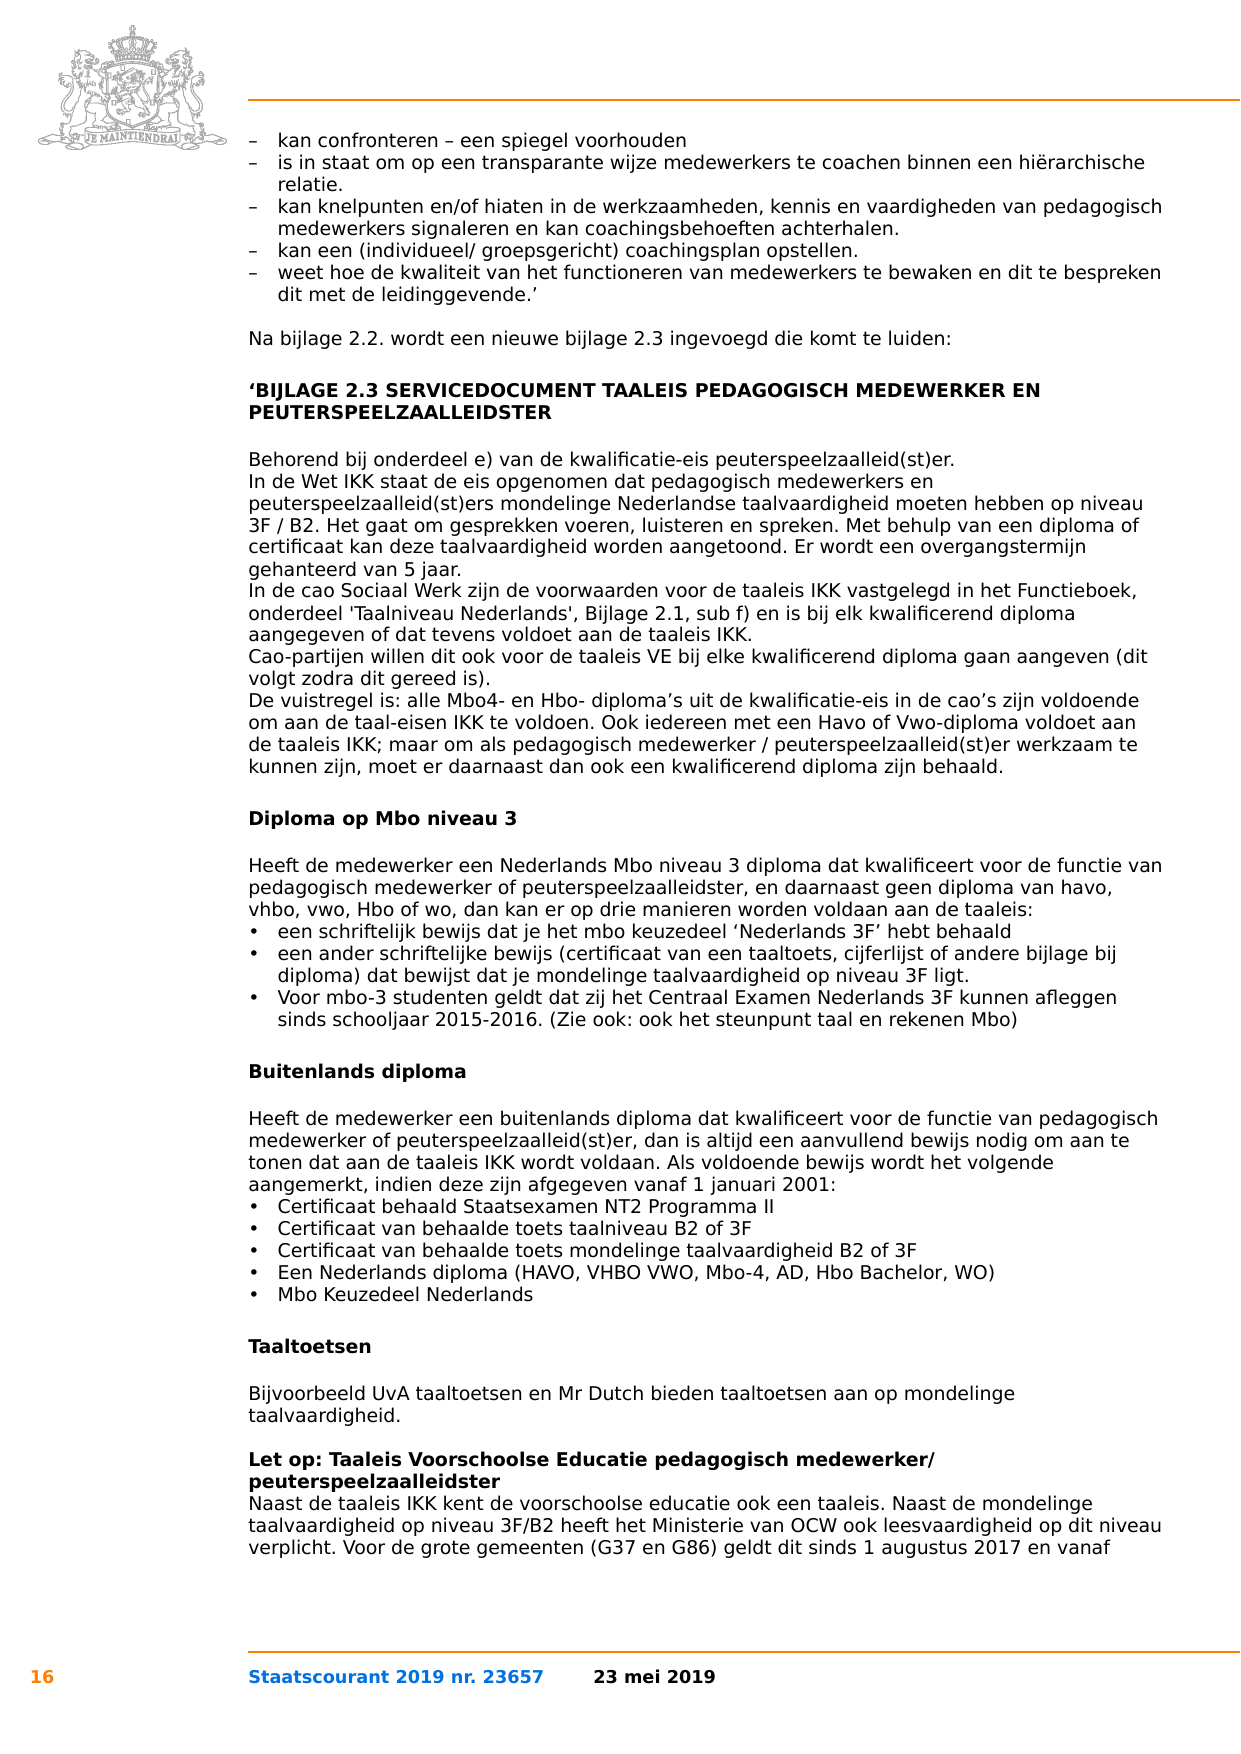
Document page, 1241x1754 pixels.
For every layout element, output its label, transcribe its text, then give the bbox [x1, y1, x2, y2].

text – kan confronteren – een spiegel voorhouden [248, 130, 1163, 152]
text Let op: Taaleis Voorschoolse Educatie pedagogisch medewerker/ peuterspeelzaalleidster [248, 1449, 1163, 1493]
text – kan knelpunten en/of hiaten in de werkzaamheden, kennis en vaardigheden van pedagogisch medewerkers signaleren en kan coachingsbehoeften achterhalen. [248, 196, 1163, 240]
text • Certificaat behaald Staatsexamen NT2 Programma II [248, 1196, 1163, 1218]
text – kan een (individueel/ groepsgericht) coachingsplan opstellen. [248, 240, 1163, 262]
text Behorend bij onderdeel e) van de kwalificatie-eis peuterspeelzaalleid(st)er. [248, 448, 1163, 471]
text – is in staat om op een transparante wijze medewerkers te coachen binnen een hiërarchische relatie. [248, 152, 1163, 196]
subtitle Taaltoetsen [248, 1336, 1163, 1358]
picture [38, 25, 227, 150]
text Cao-partijen willen dit ook voor de taaleis VE bij elke kwalificerend diploma gaan aangeven (dit volgt zodra dit gereed is). [248, 646, 1163, 690]
text • Mbo Keuzedeel Nederlands [248, 1284, 1163, 1306]
text Na bijlage 2.2. wordt een nieuwe bijlage 2.3 ingevoegd die komt te luiden: [248, 328, 1163, 349]
text De vuistregel is: alle Mbo4- en Hbo- diploma’s uit de kwalificatie-eis in de cao’s zijn voldoende om aan de taal-eisen IKK te voldoen. Ook iedereen met een Havo of Vwo-diploma voldoet aan de taaleis IKK; maar om als pedagogisch medewerker / peuterspeelzaalleid(st)er werkzaam te kunnen zijn, moet er daarnaast dan ook een kwalificerend diploma zijn behaald. [248, 690, 1163, 778]
subtitle ‘BIJLAGE 2.3 SERVICEDOCUMENT TAALEIS PEDAGOGISCH MEDEWERKER EN PEUTERSPEELZAALLEIDSTER [248, 379, 1163, 423]
text In de cao Sociaal Werk zijn de voorwaarden voor de taaleis IKK vastgelegd in het Functieboek, onderdeel 'Taalniveau Nederlands', Bijlage 2.1, sub f) en is bij elk kwalificerend diploma aangegeven of dat tevens voldoet aan de taaleis IKK. [248, 580, 1163, 646]
text Heeft de medewerker een buitenlands diploma dat kwalificeert voor de functie van pedagogisch medewerker of peuterspeelzaalleid(st)er, dan is altijd een aanvullend bewijs nodig om aan te tonen dat aan de taaleis IKK wordt voldaan. Als voldoende bewijs wordt het volgende aangemerkt, indien deze zijn afgegeven vanaf 1 januari 2001: [248, 1108, 1163, 1196]
text • een schriftelijk bewijs dat je het mbo keuzedeel ‘Nederlands 3F’ hebt behaald [248, 921, 1163, 943]
text Bijvoorbeeld UvA taaltoetsen en Mr Dutch bieden taaltoetsen aan op mondelinge taalvaardigheid. [248, 1383, 1163, 1427]
text • Certificaat van behaalde toets taalniveau B2 of 3F [248, 1218, 1163, 1240]
text In de Wet IKK staat de eis opgenomen dat pedagogisch medewerkers en peuterspeelzaalleid(st)ers mondelinge Nederlandse taalvaardigheid moeten hebben op niveau 3F / B2. Het gaat om gesprekken voeren, luisteren en spreken. Met behulp van een diploma of certificaat kan deze taalvaardigheid worden aangetoond. Er wordt een overgangstermijn gehanteerd van 5 jaar. [248, 471, 1163, 580]
text • Een Nederlands diploma (HAVO, VHBO VWO, Mbo-4, AD, Hbo Bachelor, WO) [248, 1262, 1163, 1284]
text • Certificaat van behaalde toets mondelinge taalvaardigheid B2 of 3F [248, 1240, 1163, 1262]
text • Voor mbo-3 studenten geldt dat zij het Centraal Examen Nederlands 3F kunnen afleggen sinds schooljaar 2015-2016. (Zie ook: ook het steunpunt taal en rekenen Mbo) [248, 987, 1163, 1031]
subtitle Buitenlands diploma [248, 1061, 1163, 1083]
text • een ander schriftelijke bewijs (certificaat van een taaltoets, cijferlijst of andere bijlage bij diploma) dat bewijst dat je mondelinge taalvaardigheid op niveau 3F ligt. [248, 943, 1163, 987]
text Heeft de medewerker een Nederlands Mbo niveau 3 diploma dat kwalificeert voor de functie van pedagogisch medewerker of peuterspeelzaalleidster, en daarnaast geen diploma van havo, vhbo, vwo, Hbo of wo, dan kan er op drie manieren worden voldaan aan de taaleis: [248, 855, 1163, 921]
subtitle Diploma op Mbo niveau 3 [248, 808, 1163, 830]
text – weet hoe de kwaliteit van het functioneren van medewerkers te bewaken en dit te bespreken dit met de leidinggevende.’ [248, 262, 1163, 306]
text Naast de taaleis IKK kent de voorschoolse educatie ook een taaleis. Naast de mondelinge taalvaardigheid op niveau 3F/B2 heeft het Ministerie van OCW ook leesvaardigheid op dit niveau verplicht. Voor de grote gemeenten (G37 en G86) geldt dit sinds 1 augustus 2017 en vanaf [248, 1493, 1163, 1558]
